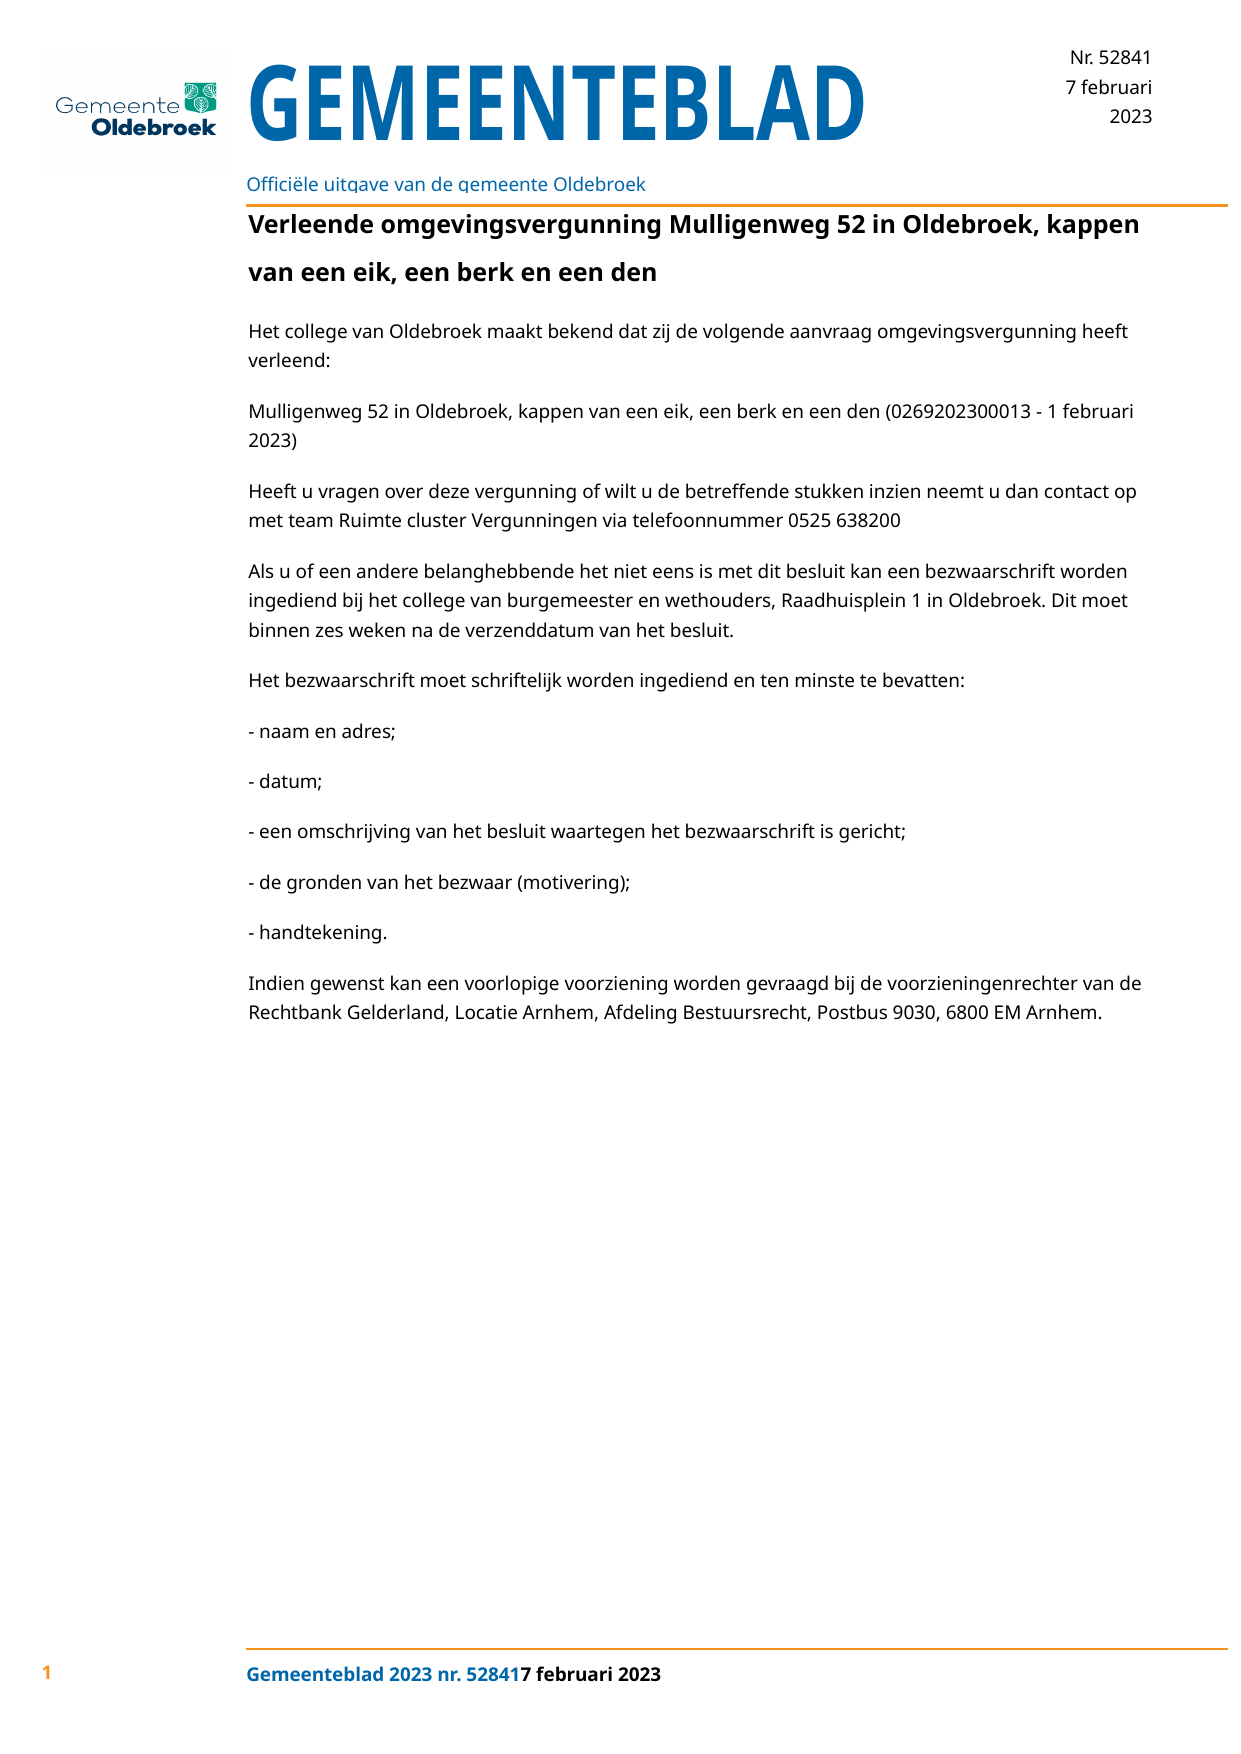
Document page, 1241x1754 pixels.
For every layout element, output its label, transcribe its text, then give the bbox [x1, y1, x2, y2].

text - een omschrijving van het besluit waartegen het bezwaarschrift is gericht; [248, 819, 1152, 844]
text - datum; [248, 768, 1152, 794]
text Als u of een andere belanghebbende het niet eens is met dit besluit kan een bezwaarschrift worden ingediend bij het college van burgemeester en wethouders, Raadhuisplein 1 in Oldebroek. Dit moet binnen zes weken na de verzenddatum van het besluit. [248, 558, 1152, 643]
picture [41, 47, 231, 172]
text Het bezwaarschrift moet schriftelijk worden ingediend en ten minste te bevatten: [248, 667, 1152, 693]
text Mulligenweg 52 in Oldebroek, kappen van een eik, een berk en een den (0269202300013 - 1 februari 2023) [248, 398, 1152, 453]
text Verleende omgevingsvergunning Mulligenweg 52 in Oldebroek, kappen van een eik, een berk en een den [248, 207, 1152, 288]
text Het college van Oldebroek maakt bekend dat zij de volgende aanvraag omgevingsvergunning heeft verleend: [248, 318, 1152, 373]
text Indien gewenst kan een voorlopige voorziening worden gevraagd bij de voorzieningenrechter van de Rechtbank Gelderland, Locatie Arnhem, Afdeling Bestuursrecht, Postbus 9030, 6800 EM Arnhem. [248, 970, 1152, 1025]
text Heeft u vragen over deze vergunning of wilt u de betreffende stukken inzien neemt u dan contact op met team Ruimte cluster Vergunningen via telefoonnummer 0525 638200 [248, 478, 1152, 533]
text - naam en adres; [248, 718, 1152, 744]
text - de gronden van het bezwaar (motivering); [248, 869, 1152, 895]
text - handtekening. [248, 919, 1152, 945]
